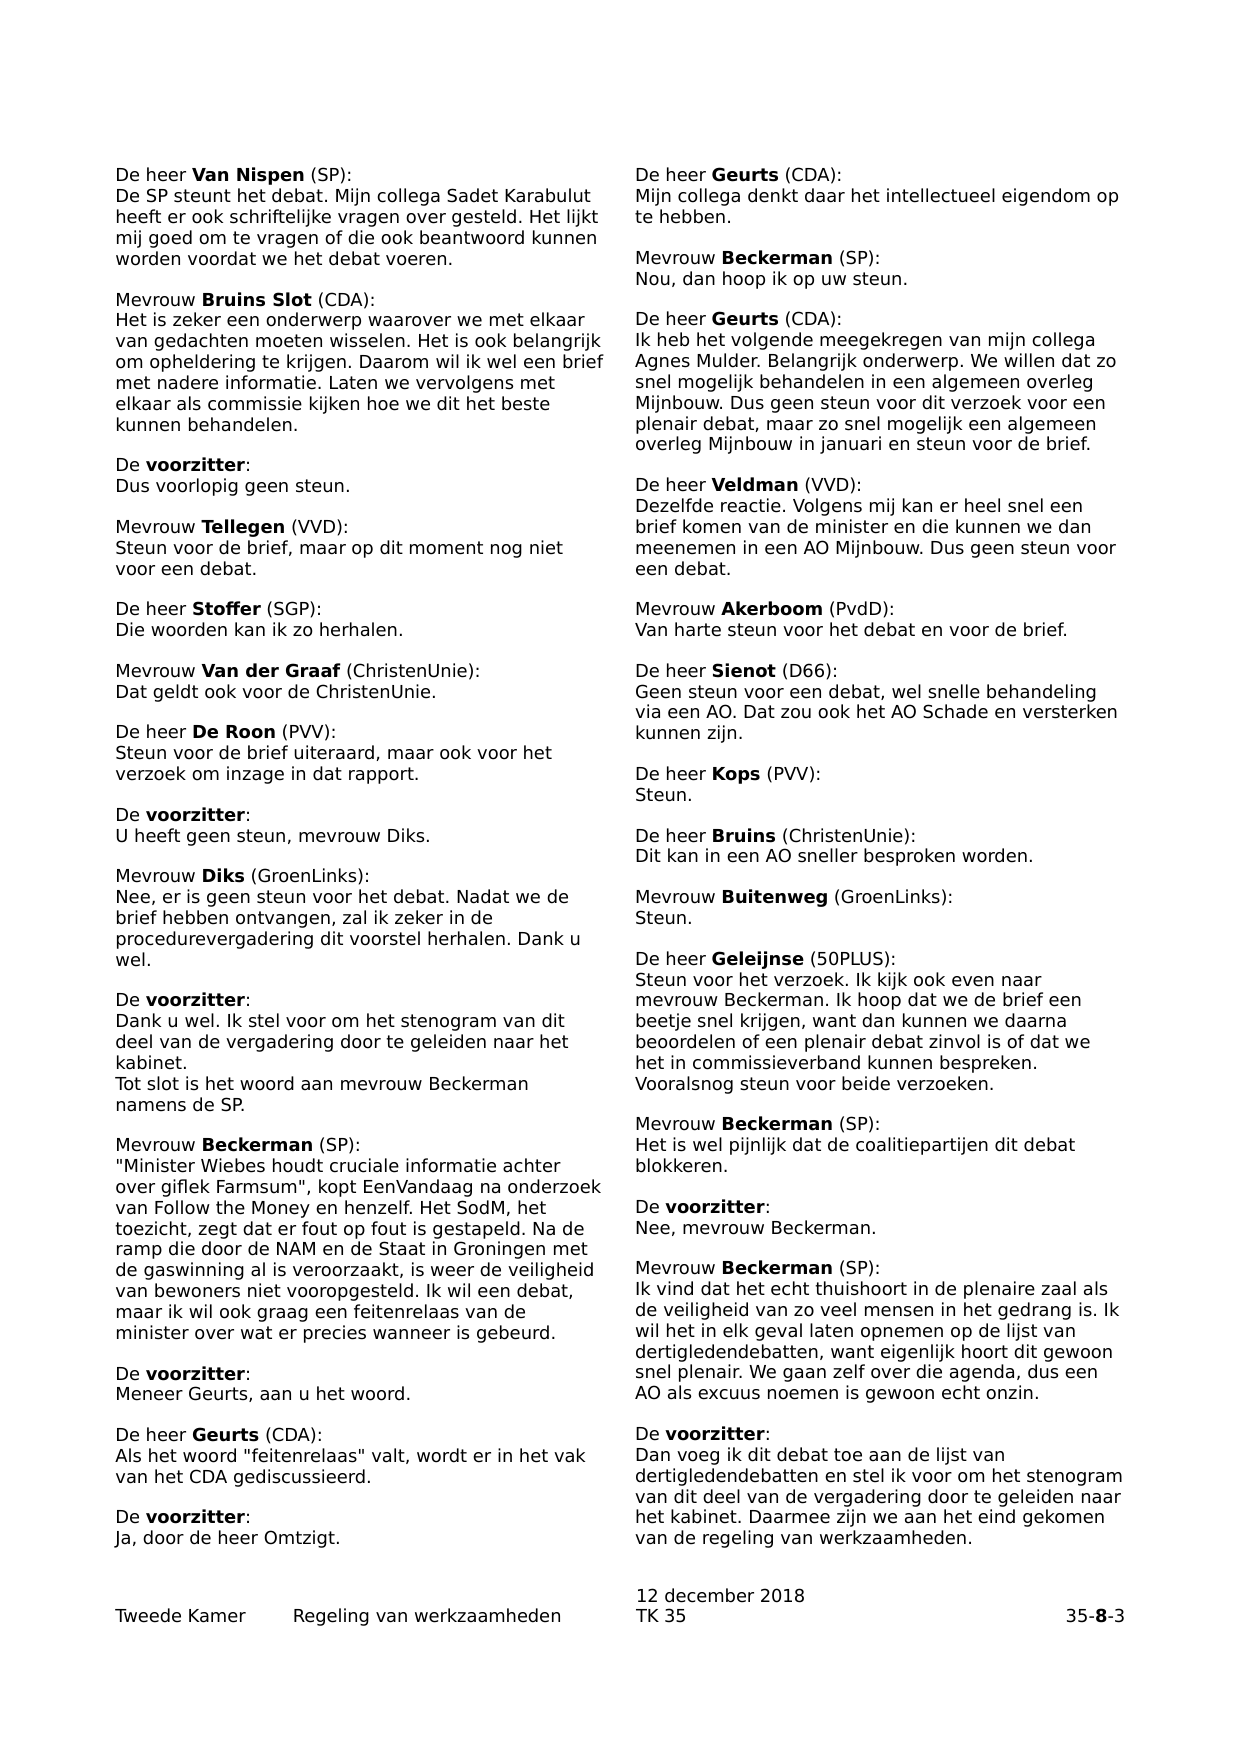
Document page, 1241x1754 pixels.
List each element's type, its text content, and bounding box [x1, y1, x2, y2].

text Nou, dan hoop ik op uw steun. [635, 268, 1125, 289]
text Steun. [635, 784, 1125, 805]
text Mevrouw Tellegen (VVD): [115, 517, 605, 537]
text Dus voorlopig geen steun. [115, 476, 605, 497]
text Steun voor de brief, maar op dit moment nog niet voor een debat. [115, 537, 605, 579]
text Dan voeg ik dit debat toe aan de lijst van dertigledendebatten en stel ik voor om het stenogram van dit deel van de vergadering door te geleiden naar het kabinet. Daarmee zijn we aan het eind gekomen van de regeling van werkzaamheden. [635, 1445, 1125, 1549]
text De voorzitter: [115, 455, 605, 476]
text Van harte steun voor het debat en voor de brief. [635, 620, 1125, 641]
text Mevrouw Beckerman (SP): [635, 1114, 1125, 1135]
text Als het woord "feitenrelaas" valt, wordt er in het vak van het CDA gediscussieerd. [115, 1446, 605, 1487]
text Mevrouw Buitenweg (GroenLinks): [635, 887, 1125, 908]
text De heer Geurts (CDA): [115, 1425, 605, 1446]
text De voorzitter: [115, 990, 605, 1011]
text De voorzitter: [635, 1197, 1125, 1217]
text Dat geldt ook voor de ChristenUnie. [115, 681, 605, 702]
text Tot slot is het woord aan mevrouw Beckerman namens de SP. [115, 1073, 605, 1115]
text De heer Geleijnse (50PLUS): [635, 948, 1125, 969]
text Het is zeker een onderwerp waarover we met elkaar van gedachten moeten wisselen. Het is ook belangrijk om opheldering te krijgen. Daarom wil ik wel een brief met nadere informatie. Laten we vervolgens met elkaar als commissie kijken hoe we dit het beste kunnen behandelen. [115, 310, 605, 435]
text De heer Stoffer (SGP): [115, 599, 605, 620]
text Mevrouw Diks (GroenLinks): [115, 866, 605, 887]
text Steun voor het verzoek. Ik kijk ook even naar mevrouw Beckerman. Ik hoop dat we de brief een beetje snel krijgen, want dan kunnen we daarna beoordelen of een plenair debat zinvol is of dat we het in commissieverband kunnen bespreken. Vooralsnog steun voor beide verzoeken. [635, 969, 1125, 1094]
text Steun. [635, 908, 1125, 928]
text Dank u wel. Ik stel voor om het stenogram van dit deel van de vergadering door te geleiden naar het kabinet. [115, 1011, 605, 1073]
text Mijn collega denkt daar het intellectueel eigendom op te hebben. [635, 186, 1125, 228]
text Mevrouw Akerboom (PvdD): [635, 599, 1125, 620]
text De heer Bruins (ChristenUnie): [635, 825, 1125, 846]
text U heeft geen steun, mevrouw Diks. [115, 825, 605, 846]
text Mevrouw Beckerman (SP): [115, 1135, 605, 1156]
text "Minister Wiebes houdt cruciale informatie achter over giflek Farmsum", kopt EenVandaag na onderzoek van Follow the Money en henzelf. Het SodM, het toezicht, zegt dat er fout op fout is gestapeld. Na de ramp die door de NAM en de Staat in Groningen met de gaswinning al is veroorzaakt, is weer de veiligheid van bewoners niet vooropgesteld. Ik wil een debat, maar ik wil ook graag een feitenrelaas van de minister over wat er precies wanneer is gebeurd. [115, 1156, 605, 1343]
text De heer De Roon (PVV): [115, 722, 605, 743]
text Nee, mevrouw Beckerman. [635, 1217, 1125, 1238]
text Steun voor de brief uiteraard, maar ook voor het verzoek om inzage in dat rapport. [115, 743, 605, 784]
text De heer Sienot (D66): [635, 661, 1125, 681]
text Nee, er is geen steun voor het debat. Nadat we de brief hebben ontvangen, zal ik zeker in de procedurevergadering dit voorstel herhalen. Dank u wel. [115, 887, 605, 970]
text De heer Veldman (VVD): [635, 475, 1125, 496]
text De voorzitter: [115, 1363, 605, 1384]
text Meneer Geurts, aan u het woord. [115, 1384, 605, 1405]
text Ik heb het volgende meegekregen van mijn collega Agnes Mulder. Belangrijk onderwerp. We willen dat zo snel mogelijk behandelen in een algemeen overleg Mijnbouw. Dus geen steun voor dit verzoek voor een plenair debat, maar zo snel mogelijk een algemeen overleg Mijnbouw in januari en steun voor de brief. [635, 330, 1125, 455]
text De SP steunt het debat. Mijn collega Sadet Karabulut heeft er ook schriftelijke vragen over gesteld. Het lijkt mij goed om te vragen of die ook beantwoord kunnen worden voordat we het debat voeren. [115, 186, 605, 269]
text Dezelfde reactie. Volgens mij kan er heel snel een brief komen van de minister en die kunnen we dan meenemen in een AO Mijnbouw. Dus geen steun voor een debat. [635, 496, 1125, 579]
text Ik vind dat het echt thuishoort in de plenaire zaal als de veiligheid van zo veel mensen in het gedrang is. Ik wil het in elk geval laten opnemen op de lijst van dertigledendebatten, want eigenlijk hoort dit gewoon snel plenair. We gaan zelf over die agenda, dus een AO als excuus noemen is gewoon echt onzin. [635, 1279, 1125, 1404]
text Die woorden kan ik zo herhalen. [115, 620, 605, 641]
text Mevrouw Bruins Slot (CDA): [115, 289, 605, 310]
text Ja, door de heer Omtzigt. [115, 1528, 605, 1549]
text Mevrouw Van der Graaf (ChristenUnie): [115, 661, 605, 681]
text Mevrouw Beckerman (SP): [635, 248, 1125, 268]
text De voorzitter: [115, 804, 605, 825]
text De heer Van Nispen (SP): [115, 165, 605, 186]
text Dit kan in een AO sneller besproken worden. [635, 846, 1125, 867]
text De heer Geurts (CDA): [635, 165, 1125, 186]
text De heer Geurts (CDA): [635, 309, 1125, 330]
text De heer Kops (PVV): [635, 764, 1125, 784]
text Mevrouw Beckerman (SP): [635, 1258, 1125, 1279]
text Geen steun voor een debat, wel snelle behandeling via een AO. Dat zou ook het AO Schade en versterken kunnen zijn. [635, 681, 1125, 744]
text De voorzitter: [115, 1507, 605, 1528]
text Het is wel pijnlijk dat de coalitiepartijen dit debat blokkeren. [635, 1135, 1125, 1177]
text De voorzitter: [635, 1424, 1125, 1445]
